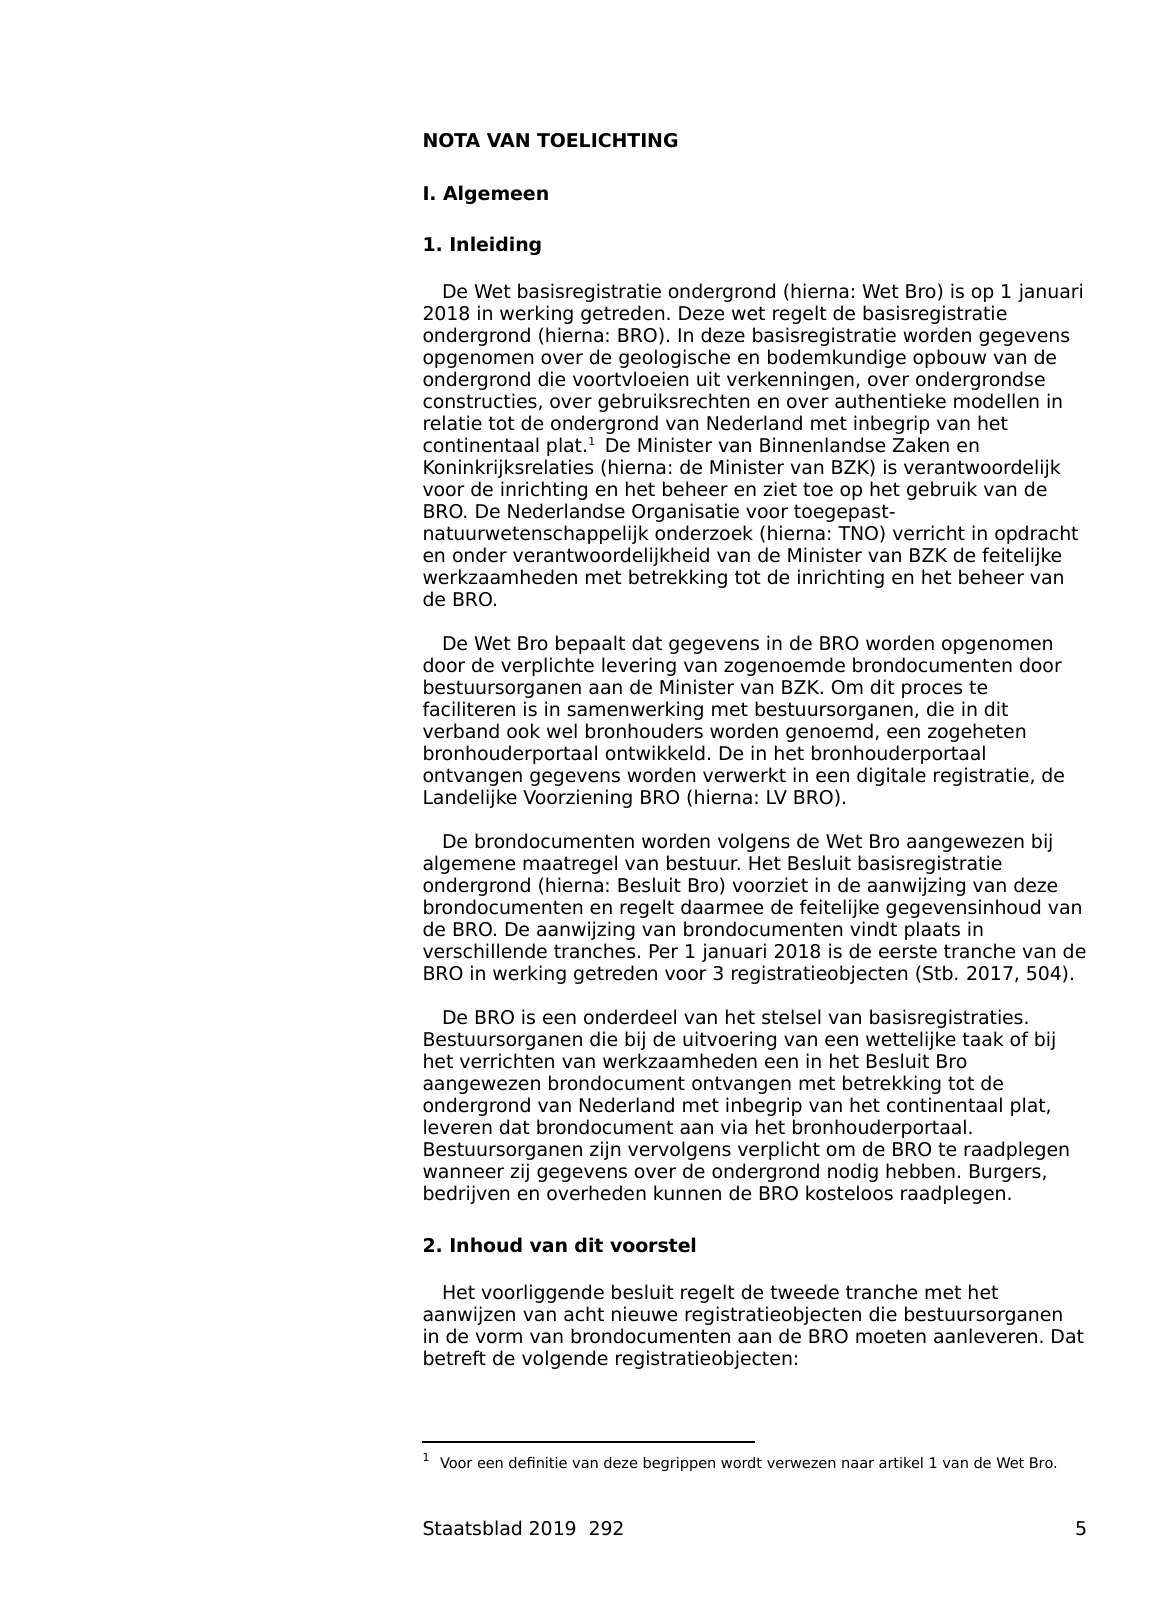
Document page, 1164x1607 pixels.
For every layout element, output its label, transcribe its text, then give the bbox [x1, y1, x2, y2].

text De BRO is een onderdeel van het stelsel van basisregistraties. Bestuursorganen die bij de uitvoering van een wettelijke taak of bij het verrichten van werkzaamheden een in het Besluit Bro aangewezen brondocument ontvangen met betrekking tot de ondergrond van Nederland met inbegrip van het continentaal plat, leveren dat brondocument aan via het bronhouderportaal. Bestuursorganen zijn vervolgens verplicht om de BRO te raadplegen wanneer zij gegevens over de ondergrond nodig hebben. Burgers, bedrijven en overheden kunnen de BRO kosteloos raadplegen. [422, 1007, 1087, 1205]
subtitle 2. Inhoud van dit voorstel [422, 1235, 1087, 1257]
text De Wet Bro bepaalt dat gegevens in de BRO worden opgenomen door de verplichte levering van zogenoemde brondocumenten door bestuursorganen aan de Minister van BZK. Om dit proces te faciliteren is in samenwerking met bestuursorganen, die in dit verband ook wel bronhouders worden genoemd, een zogeheten bronhouderportaal ontwikkeld. De in het bronhouderportaal ontvangen gegevens worden verwerkt in een digitale registratie, de Landelijke Voorziening BRO (hierna: LV BRO). [422, 633, 1087, 809]
text Voor een definitie van deze begrippen wordt verwezen naar artikel 1 van de Wet Bro. [422, 1451, 1087, 1473]
subtitle I. Algemeen [422, 182, 1087, 204]
subtitle 1. Inleiding [422, 234, 1087, 256]
text De brondocumenten worden volgens de Wet Bro aangewezen bij algemene maatregel van bestuur. Het Besluit basisregistratie ondergrond (hierna: Besluit Bro) voorziet in de aanwijzing van deze brondocumenten en regelt daarmee de feitelijke gegevensinhoud van de BRO. De aanwijzing van brondocumenten vindt plaats in verschillende tranches. Per 1 januari 2018 is de eerste tranche van de BRO in werking getreden voor 3 registratieobjecten (Stb. 2017, 504). [422, 831, 1087, 985]
text Het voorliggende besluit regelt de tweede tranche met het aanwijzen van acht nieuwe registratieobjecten die bestuursorganen in de vorm van brondocumenten aan de BRO moeten aanleveren. Dat betreft de volgende registratieobjecten: [422, 1282, 1087, 1370]
subtitle NOTA VAN TOELICHTING [422, 130, 1087, 152]
text De Wet basisregistratie ondergrond (hierna: Wet Bro) is op 1 januari 2018 in werking getreden. Deze wet regelt de basisregistratie ondergrond (hierna: BRO). In deze basisregistratie worden gegevens opgenomen over de geologische en bodemkundige opbouw van de ondergrond die voortvloeien uit verkenningen, over ondergrondse constructies, over gebruiksrechten en over authentieke modellen in relatie tot de ondergrond van Nederland met inbegrip van het continentaal plat. De Minister van Binnenlandse Zaken en Koninkrijksrelaties (hierna: de Minister van BZK) is verantwoordelijk voor de inrichting en het beheer en ziet toe op het gebruik van de BRO. De Nederlandse Organisatie voor toegepast-natuurwetenschappelijk onderzoek (hierna: TNO) verricht in opdracht en onder verantwoordelijkheid van de Minister van BZK de feitelijke werkzaamheden met betrekking tot de inrichting en het beheer van de BRO. [422, 281, 1087, 611]
